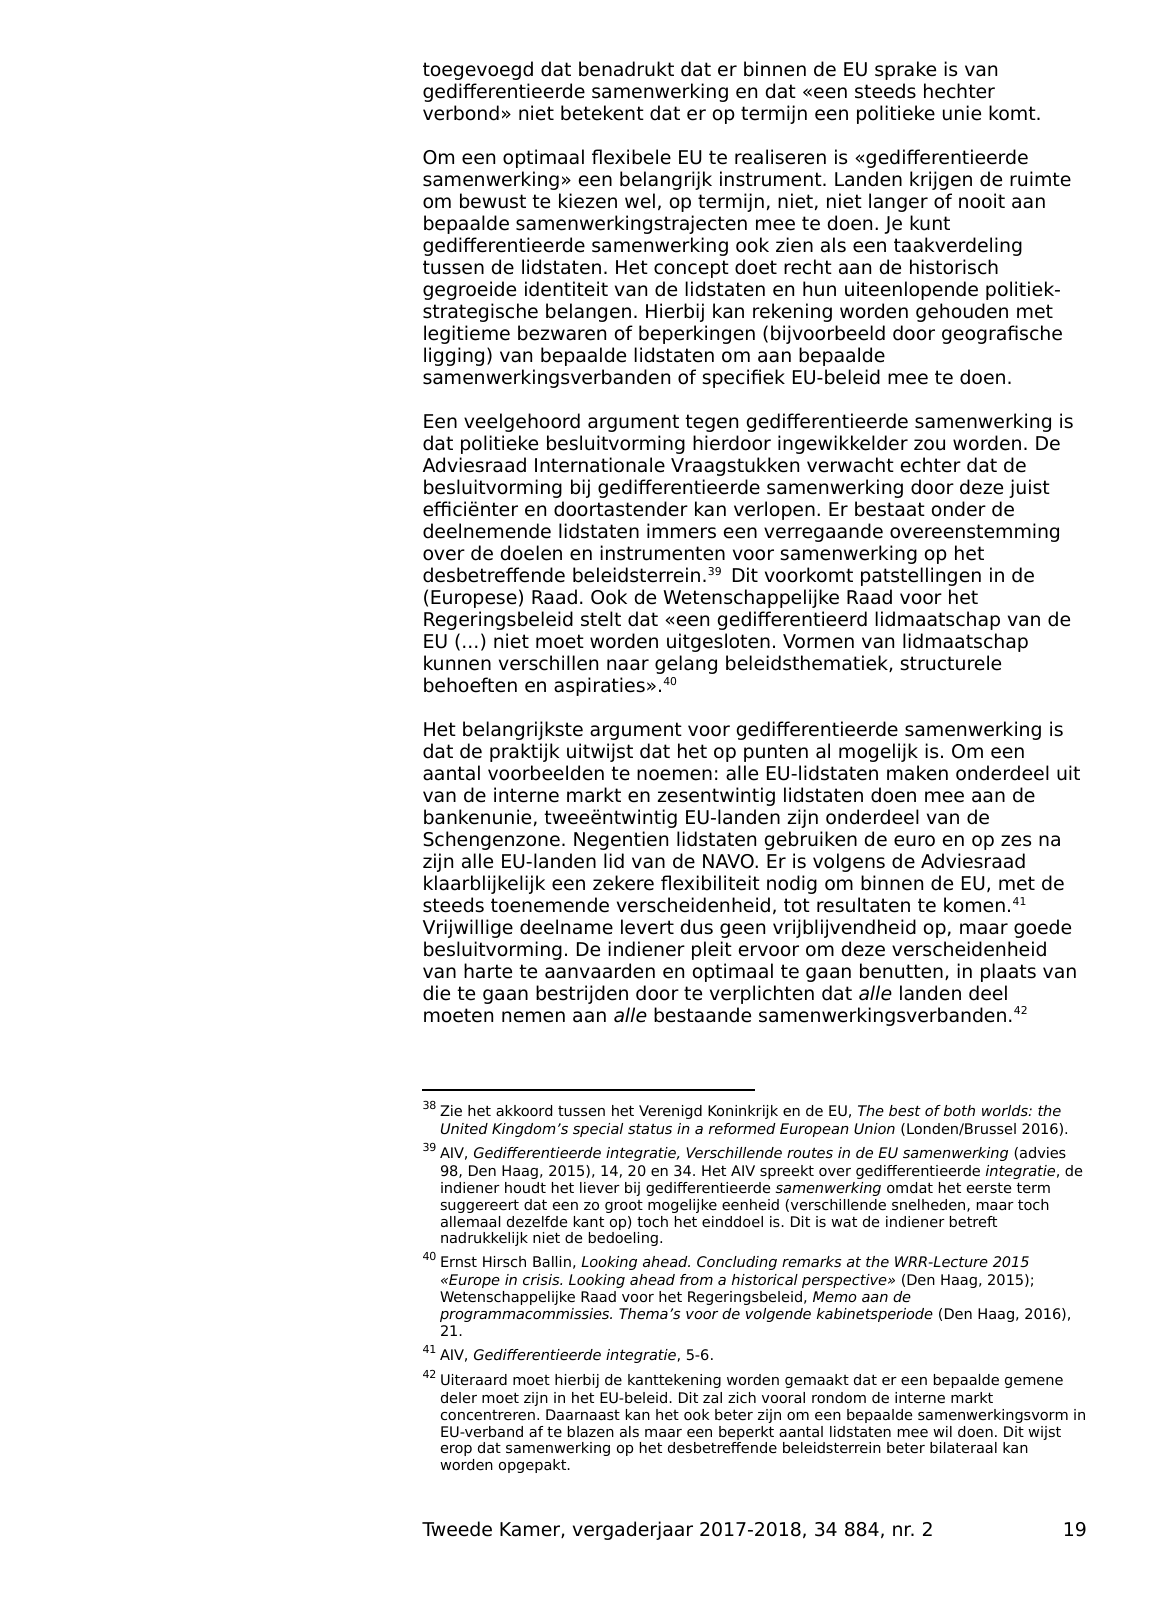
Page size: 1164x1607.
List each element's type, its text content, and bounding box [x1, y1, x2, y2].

text Ernst Hirsch Ballin, Looking ahead. Concluding remarks at the WRR-Lecture 2015 «Europe in crisis. Looking ahead from a historical perspective» (Den Haag, 2015); Wetenschappelijke Raad voor het Regeringsbeleid, Memo aan de programmacommissies. Thema’s voor de volgende kabinetsperiode (Den Haag, 2016), 21. [422, 1250, 1087, 1340]
text AIV, Gedifferentieerde integratie, Verschillende routes in de EU samenwerking (advies 98, Den Haag, 2015), 14, 20 en 34. Het AIV spreekt over gedifferentieerde integratie, de indiener houdt het liever bij gedifferentieerde samenwerking omdat het eerste term suggereert dat een zo groot mogelijke eenheid (verschillende snelheden, maar toch allemaal dezelfde kant op) toch het einddoel is. Dit is wat de indiener betreft nadrukkelijk niet de bedoeling. [422, 1141, 1087, 1247]
text AIV, Gedifferentieerde integratie, 5-6. [422, 1343, 1087, 1365]
text toegevoegd dat benadrukt dat er binnen de EU sprake is van gedifferentieerde samenwerking en dat «een steeds hechter verbond» niet betekent dat er op termijn een politieke unie komt. [422, 59, 1087, 125]
text Het belangrijkste argument voor gedifferentieerde samenwerking is dat de praktijk uitwijst dat het op punten al mogelijk is. Om een aantal voorbeelden te noemen: alle EU-lidstaten maken onderdeel uit van de interne markt en zesentwintig lidstaten doen mee aan de bankenunie, tweeëntwintig EU-landen zijn onderdeel van de Schengenzone. Negentien lidstaten gebruiken de euro en op zes na zijn alle EU-landen lid van de NAVO. Er is volgens de Adviesraad klaarblijkelijk een zekere flexibiliteit nodig om binnen de EU, met de steeds toenemende verscheidenheid, tot resultaten te komen. Vrijwillige deelname levert dus geen vrijblijvendheid op, maar goede besluitvorming. De indiener pleit ervoor om deze verscheidenheid van harte te aanvaarden en optimaal te gaan benutten, in plaats van die te gaan bestrijden door te verplichten dat alle landen deel moeten nemen aan alle bestaande samenwerkingsverbanden. [422, 719, 1087, 1027]
text Uiteraard moet hierbij de kanttekening worden gemaakt dat er een bepaalde gemene deler moet zijn in het EU-beleid. Dit zal zich vooral rondom de interne markt concentreren. Daarnaast kan het ook beter zijn om een bepaalde samenwerkingsvorm in EU-verband af te blazen als maar een beperkt aantal lidstaten mee wil doen. Dit wijst erop dat samenwerking op het desbetreffende beleidsterrein beter bilateraal kan worden opgepakt. [422, 1368, 1087, 1474]
text Een veelgehoord argument tegen gedifferentieerde samenwerking is dat politieke besluitvorming hierdoor ingewikkelder zou worden. De Adviesraad Internationale Vraagstukken verwacht echter dat de besluitvorming bij gedifferentieerde samenwerking door deze juist efficiënter en doortastender kan verlopen. Er bestaat onder de deelnemende lidstaten immers een verregaande overeenstemming over de doelen en instrumenten voor samenwerking op het desbetreffende beleidsterrein. Dit voorkomt patstellingen in de (Europese) Raad. Ook de Wetenschappelijke Raad voor het Regeringsbeleid stelt dat «een gedifferentieerd lidmaatschap van de EU (...) niet moet worden uitgesloten. Vormen van lidmaatschap kunnen verschillen naar gelang beleidsthematiek, structurele behoeften en aspiraties». [422, 411, 1087, 697]
text Om een optimaal flexibele EU te realiseren is «gedifferentieerde samenwerking» een belangrijk instrument. Landen krijgen de ruimte om bewust te kiezen wel, op termijn, niet, niet langer of nooit aan bepaalde samenwerkingstrajecten mee te doen. Je kunt gedifferentieerde samenwerking ook zien als een taakverdeling tussen de lidstaten. Het concept doet recht aan de historisch gegroeide identiteit van de lidstaten en hun uiteenlopende politiek-strategische belangen. Hierbij kan rekening worden gehouden met legitieme bezwaren of beperkingen (bijvoorbeeld door geografische ligging) van bepaalde lidstaten om aan bepaalde samenwerkingsverbanden of specifiek EU-beleid mee te doen. [422, 147, 1087, 389]
text Zie het akkoord tussen het Verenigd Koninkrijk en de EU, The best of both worlds: the United Kingdom’s special status in a reformed European Union (Londen/Brussel 2016). [422, 1099, 1087, 1138]
